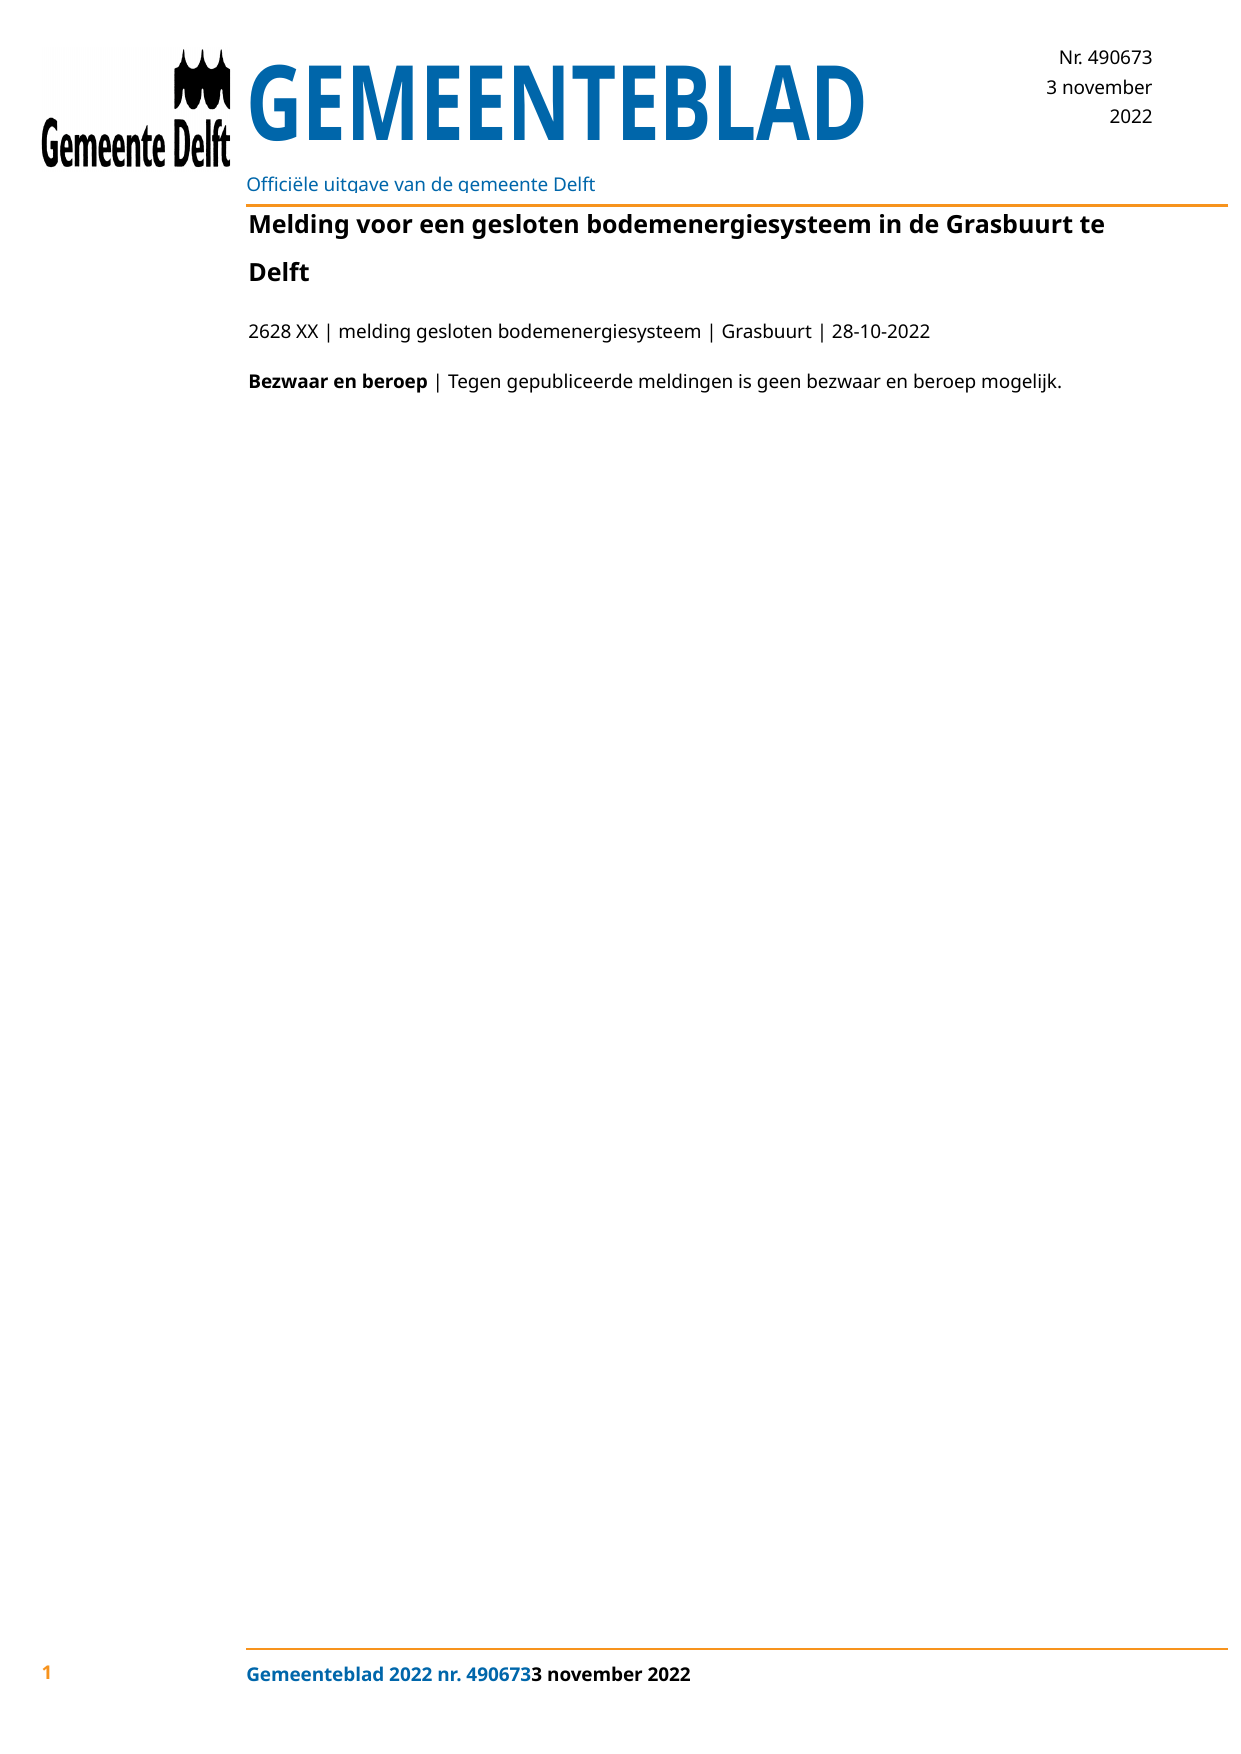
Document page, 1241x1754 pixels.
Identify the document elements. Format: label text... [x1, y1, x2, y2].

text Bezwaar en beroep | Tegen gepubliceerde meldingen is geen bezwaar en beroep mogelijk. [248, 368, 1152, 394]
picture [41, 47, 231, 172]
text Melding voor een gesloten bodemenergiesysteem in de Grasbuurt te Delft [248, 207, 1152, 288]
text 2628 XX | melding gesloten bodemenergiesysteem | Grasbuurt | 28-10-2022 [248, 318, 1152, 344]
